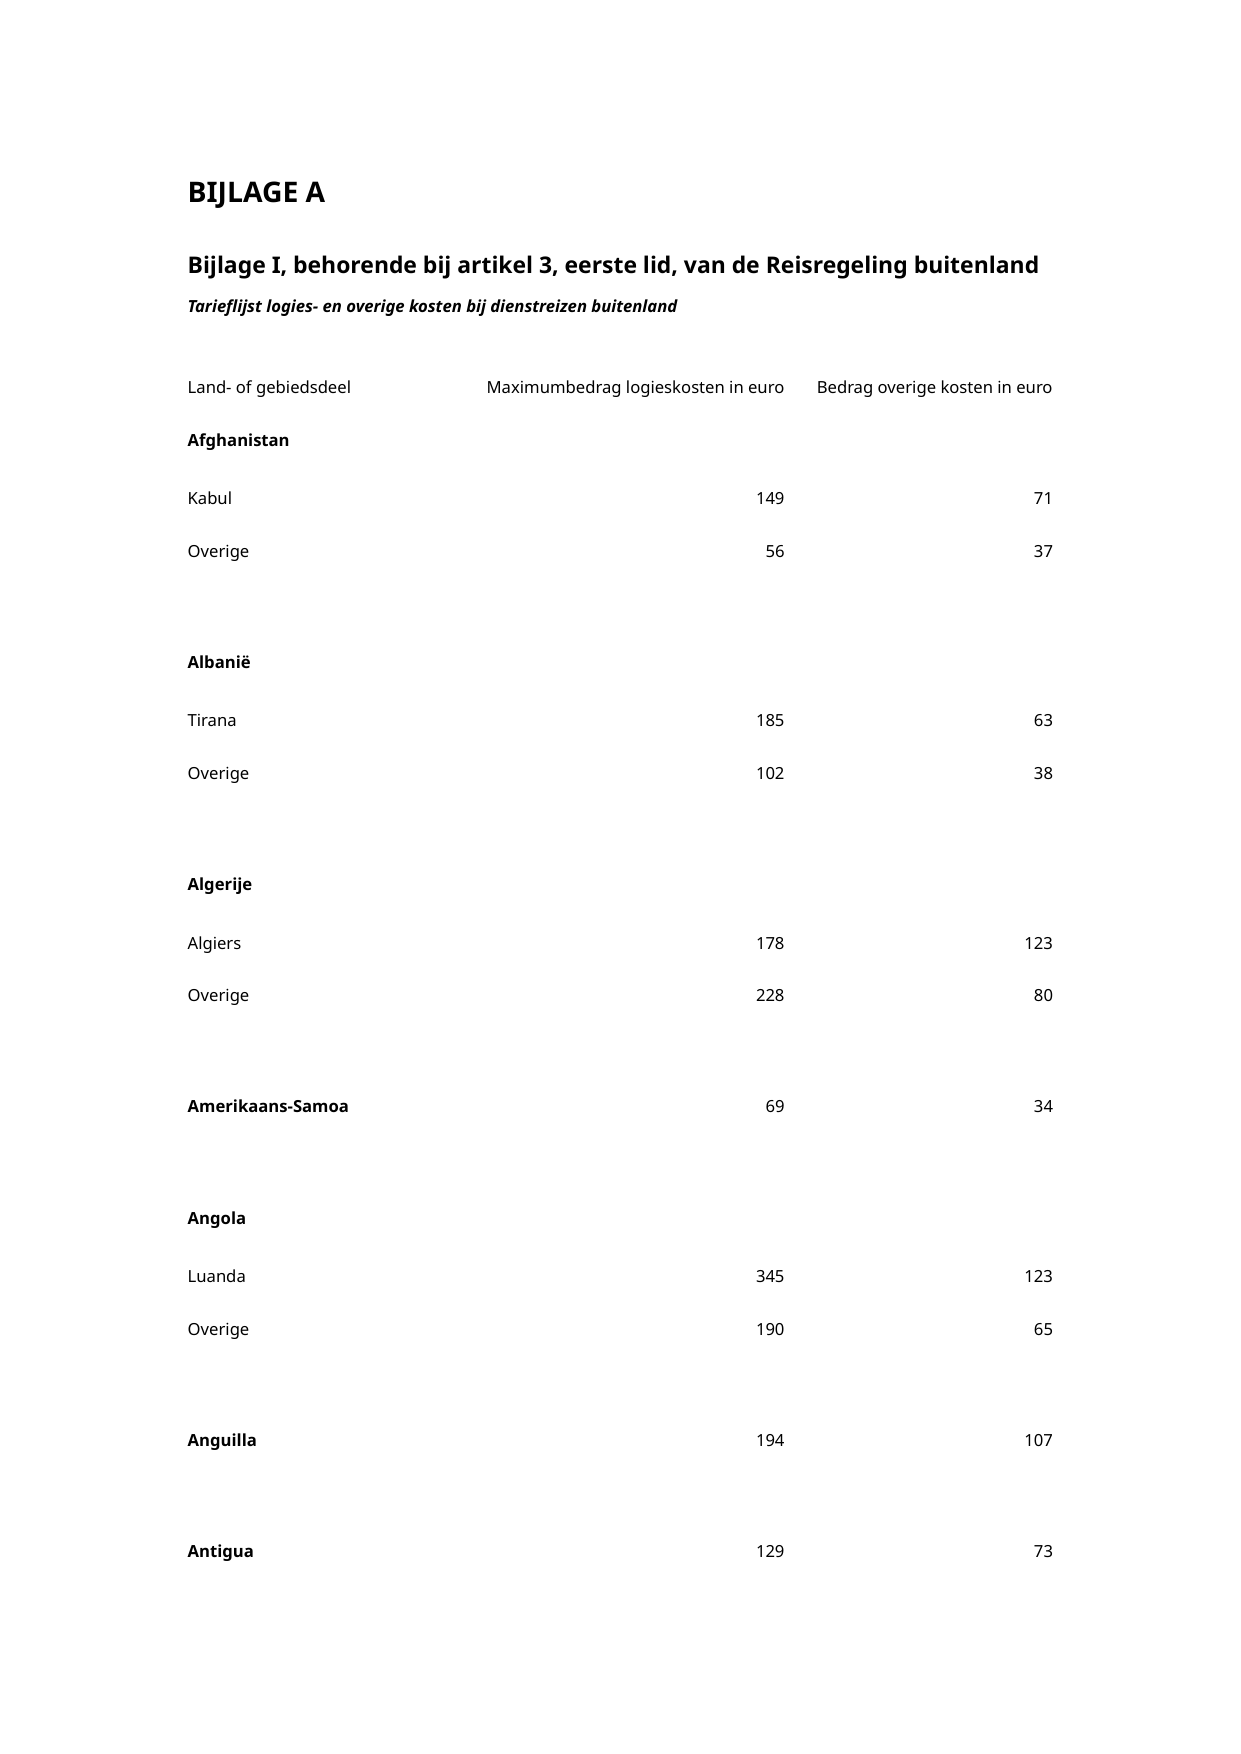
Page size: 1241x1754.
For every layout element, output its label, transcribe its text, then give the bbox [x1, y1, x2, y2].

table_cell [464, 873, 784, 931]
table_cell [464, 1481, 784, 1540]
table_cell [188, 1148, 464, 1206]
table_cell [784, 1370, 1053, 1428]
table_cell [784, 651, 1053, 709]
table_header Land- of gebiedsdeel [188, 376, 464, 428]
table_cell Anguilla [188, 1429, 464, 1481]
table_cell 228 [464, 984, 784, 1037]
table_header Bedrag overige kosten in euro [784, 376, 1053, 428]
table_cell 149 [464, 487, 784, 539]
subtitle BIJLAGE A [187, 172, 1053, 211]
table_cell [784, 873, 1053, 931]
table_cell [784, 1206, 1053, 1265]
table_cell Afghanistan [188, 428, 464, 487]
table_cell [188, 1037, 464, 1095]
table_cell Amerikaans-Samoa [188, 1095, 464, 1148]
table_cell 194 [464, 1429, 784, 1481]
table_cell Overige [188, 762, 464, 814]
table_cell [188, 1481, 464, 1540]
table_cell 107 [784, 1429, 1053, 1481]
table_cell 37 [784, 539, 1053, 592]
table_cell Angola [188, 1206, 464, 1265]
table_cell Tirana [188, 709, 464, 762]
table_cell 123 [784, 1265, 1053, 1317]
table_cell Algiers [188, 931, 464, 984]
table_cell 129 [464, 1540, 784, 1592]
table_cell 56 [464, 539, 784, 592]
table_cell 71 [784, 487, 1053, 539]
table_cell 185 [464, 709, 784, 762]
table_cell 34 [784, 1095, 1053, 1148]
table_cell [464, 428, 784, 487]
table_cell [464, 1206, 784, 1265]
table_cell 190 [464, 1318, 784, 1370]
table_cell Albanië [188, 651, 464, 709]
table_cell [464, 1037, 784, 1095]
table_cell 178 [464, 931, 784, 984]
table_cell Algerije [188, 873, 464, 931]
table_cell 345 [464, 1265, 784, 1317]
table_cell [784, 1148, 1053, 1206]
table_cell [784, 1481, 1053, 1540]
table_cell 38 [784, 762, 1053, 814]
table_cell [188, 1370, 464, 1428]
text Tarieflijst logies- en overige kosten bij dienstreizen buitenland [187, 295, 1053, 318]
table_cell [188, 814, 464, 873]
table_cell [784, 1037, 1053, 1095]
table_cell 63 [784, 709, 1053, 762]
table_header Maximumbedrag logieskosten in euro [464, 376, 784, 428]
table_cell Antigua [188, 1540, 464, 1592]
table_cell [784, 814, 1053, 873]
table_cell [464, 651, 784, 709]
table_cell [784, 592, 1053, 651]
table_cell [464, 1148, 784, 1206]
table_cell [188, 592, 464, 651]
table_cell [784, 428, 1053, 487]
table_cell [464, 814, 784, 873]
table_cell 69 [464, 1095, 784, 1148]
table_cell [464, 592, 784, 651]
table_cell 73 [784, 1540, 1053, 1592]
subtitle Bijlage I, behorende bij artikel 3, eerste lid, van de Reisregeling buitenland [187, 249, 1053, 280]
table_cell Overige [188, 984, 464, 1037]
table_cell Overige [188, 539, 464, 592]
table_cell 102 [464, 762, 784, 814]
table_cell 80 [784, 984, 1053, 1037]
table_cell [464, 1370, 784, 1428]
table_cell Luanda [188, 1265, 464, 1317]
table_cell 123 [784, 931, 1053, 984]
table_cell Kabul [188, 487, 464, 539]
table_cell 65 [784, 1318, 1053, 1370]
table_cell Overige [188, 1318, 464, 1370]
